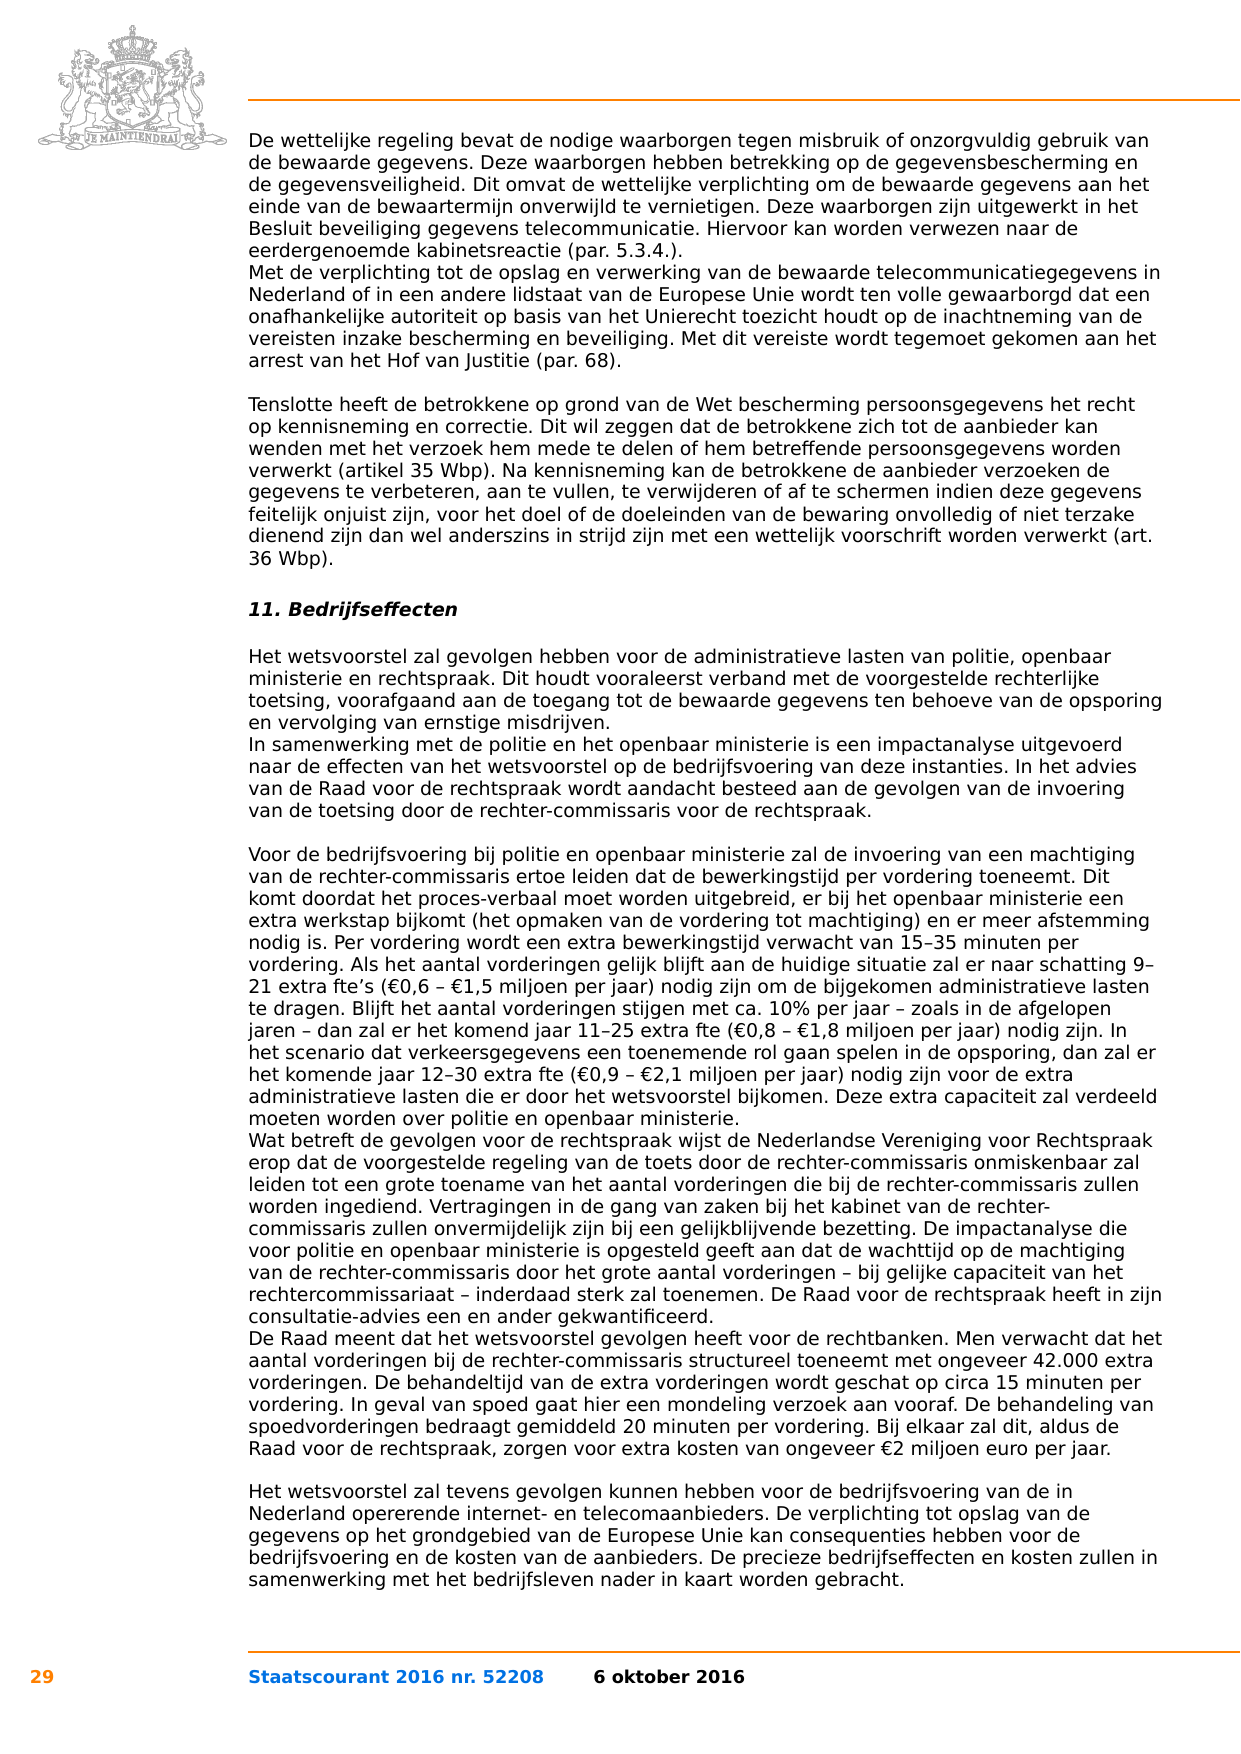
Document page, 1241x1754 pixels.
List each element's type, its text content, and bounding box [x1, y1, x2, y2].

text Het wetsvoorstel zal tevens gevolgen kunnen hebben voor de bedrijfsvoering van de in Nederland opererende internet- en telecomaanbieders. De verplichting tot opslag van de gegevens op het grondgebied van de Europese Unie kan consequenties hebben voor de bedrijfsvoering en de kosten van de aanbieders. De precieze bedrijfseffecten en kosten zullen in samenwerking met het bedrijfsleven nader in kaart worden gebracht. [248, 1481, 1163, 1591]
text De wettelijke regeling bevat de nodige waarborgen tegen misbruik of onzorgvuldig gebruik van de bewaarde gegevens. Deze waarborgen hebben betrekking op de gegevensbescherming en de gegevensveiligheid. Dit omvat de wettelijke verplichting om de bewaarde gegevens aan het einde van de bewaartermijn onverwijld te vernietigen. Deze waarborgen zijn uitgewerkt in het Besluit beveiliging gegevens telecommunicatie. Hiervoor kan worden verwezen naar de eerdergenoemde kabinetsreactie (par. 5.3.4.). [248, 130, 1163, 262]
text Voor de bedrijfsvoering bij politie en openbaar ministerie zal de invoering van een machtiging van de rechter-commissaris ertoe leiden dat de bewerkingstijd per vordering toeneemt. Dit komt doordat het proces-verbaal moet worden uitgebreid, er bij het openbaar ministerie een extra werkstap bijkomt (het opmaken van de vordering tot machtiging) en er meer afstemming nodig is. Per vordering wordt een extra bewerkingstijd verwacht van 15–35 minuten per vordering. Als het aantal vorderingen gelijk blijft aan de huidige situatie zal er naar schatting 9–21 extra fte’s (€0,6 – €1,5 miljoen per jaar) nodig zijn om de bijgekomen administratieve lasten te dragen. Blijft het aantal vorderingen stijgen met ca. 10% per jaar – zoals in de afgelopen jaren – dan zal er het komend jaar 11–25 extra fte (€0,8 – €1,8 miljoen per jaar) nodig zijn. In het scenario dat verkeersgegevens een toenemende rol gaan spelen in de opsporing, dan zal er het komende jaar 12–30 extra fte (€0,9 – €2,1 miljoen per jaar) nodig zijn voor de extra administratieve lasten die er door het wetsvoorstel bijkomen. Deze extra capaciteit zal verdeeld moeten worden over politie en openbaar ministerie. [248, 844, 1163, 1130]
text In samenwerking met de politie en het openbaar ministerie is een impactanalyse uitgevoerd naar de effecten van het wetsvoorstel op de bedrijfsvoering van deze instanties. In het advies van de Raad voor de rechtspraak wordt aandacht besteed aan de gevolgen van de invoering van de toetsing door de rechter-commissaris voor de rechtspraak. [248, 734, 1163, 822]
text De Raad meent dat het wetsvoorstel gevolgen heeft voor de rechtbanken. Men verwacht dat het aantal vorderingen bij de rechter-commissaris structureel toeneemt met ongeveer 42.000 extra vorderingen. De behandeltijd van de extra vorderingen wordt geschat op circa 15 minuten per vordering. In geval van spoed gaat hier een mondeling verzoek aan vooraf. De behandeling van spoedvorderingen bedraagt gemiddeld 20 minuten per vordering. Bij elkaar zal dit, aldus de Raad voor de rechtspraak, zorgen voor extra kosten van ongeveer €2 miljoen euro per jaar. [248, 1328, 1163, 1459]
subtitle 11. Bedrijfseffecten [248, 599, 1163, 621]
text Tenslotte heeft de betrokkene op grond van de Wet bescherming persoonsgegevens het recht op kennisneming en correctie. Dit wil zeggen dat de betrokkene zich tot de aanbieder kan wenden met het verzoek hem mede te delen of hem betreffende persoonsgegevens worden verwerkt (artikel 35 Wbp). Na kennisneming kan de betrokkene de aanbieder verzoeken de gegevens te verbeteren, aan te vullen, te verwijderen of af te schermen indien deze gegevens feitelijk onjuist zijn, voor het doel of de doeleinden van de bewaring onvolledig of niet terzake dienend zijn dan wel anderszins in strijd zijn met een wettelijk voorschrift worden verwerkt (art. 36 Wbp). [248, 393, 1163, 569]
text Met de verplichting tot de opslag en verwerking van de bewaarde telecommunicatiegegevens in Nederland of in een andere lidstaat van de Europese Unie wordt ten volle gewaarborgd dat een onafhankelijke autoriteit op basis van het Unierecht toezicht houdt op de inachtneming van de vereisten inzake bescherming en beveiliging. Met dit vereiste wordt tegemoet gekomen aan het arrest van het Hof van Justitie (par. 68). [248, 262, 1163, 372]
text Wat betreft de gevolgen voor de rechtspraak wijst de Nederlandse Vereniging voor Rechtspraak erop dat de voorgestelde regeling van de toets door de rechter-commissaris onmiskenbaar zal leiden tot een grote toename van het aantal vorderingen die bij de rechter-commissaris zullen worden ingediend. Vertragingen in de gang van zaken bij het kabinet van de rechter-commissaris zullen onvermijdelijk zijn bij een gelijkblijvende bezetting. De impactanalyse die voor politie en openbaar ministerie is opgesteld geeft aan dat de wachttijd op de machtiging van de rechter-commissaris door het grote aantal vorderingen – bij gelijke capaciteit van het rechtercommissariaat – inderdaad sterk zal toenemen. De Raad voor de rechtspraak heeft in zijn consultatie-advies een en ander gekwantificeerd. [248, 1130, 1163, 1328]
picture [38, 25, 227, 150]
text Het wetsvoorstel zal gevolgen hebben voor de administratieve lasten van politie, openbaar ministerie en rechtspraak. Dit houdt vooraleerst verband met de voorgestelde rechterlijke toetsing, voorafgaand aan de toegang tot de bewaarde gegevens ten behoeve van de opsporing en vervolging van ernstige misdrijven. [248, 646, 1163, 734]
